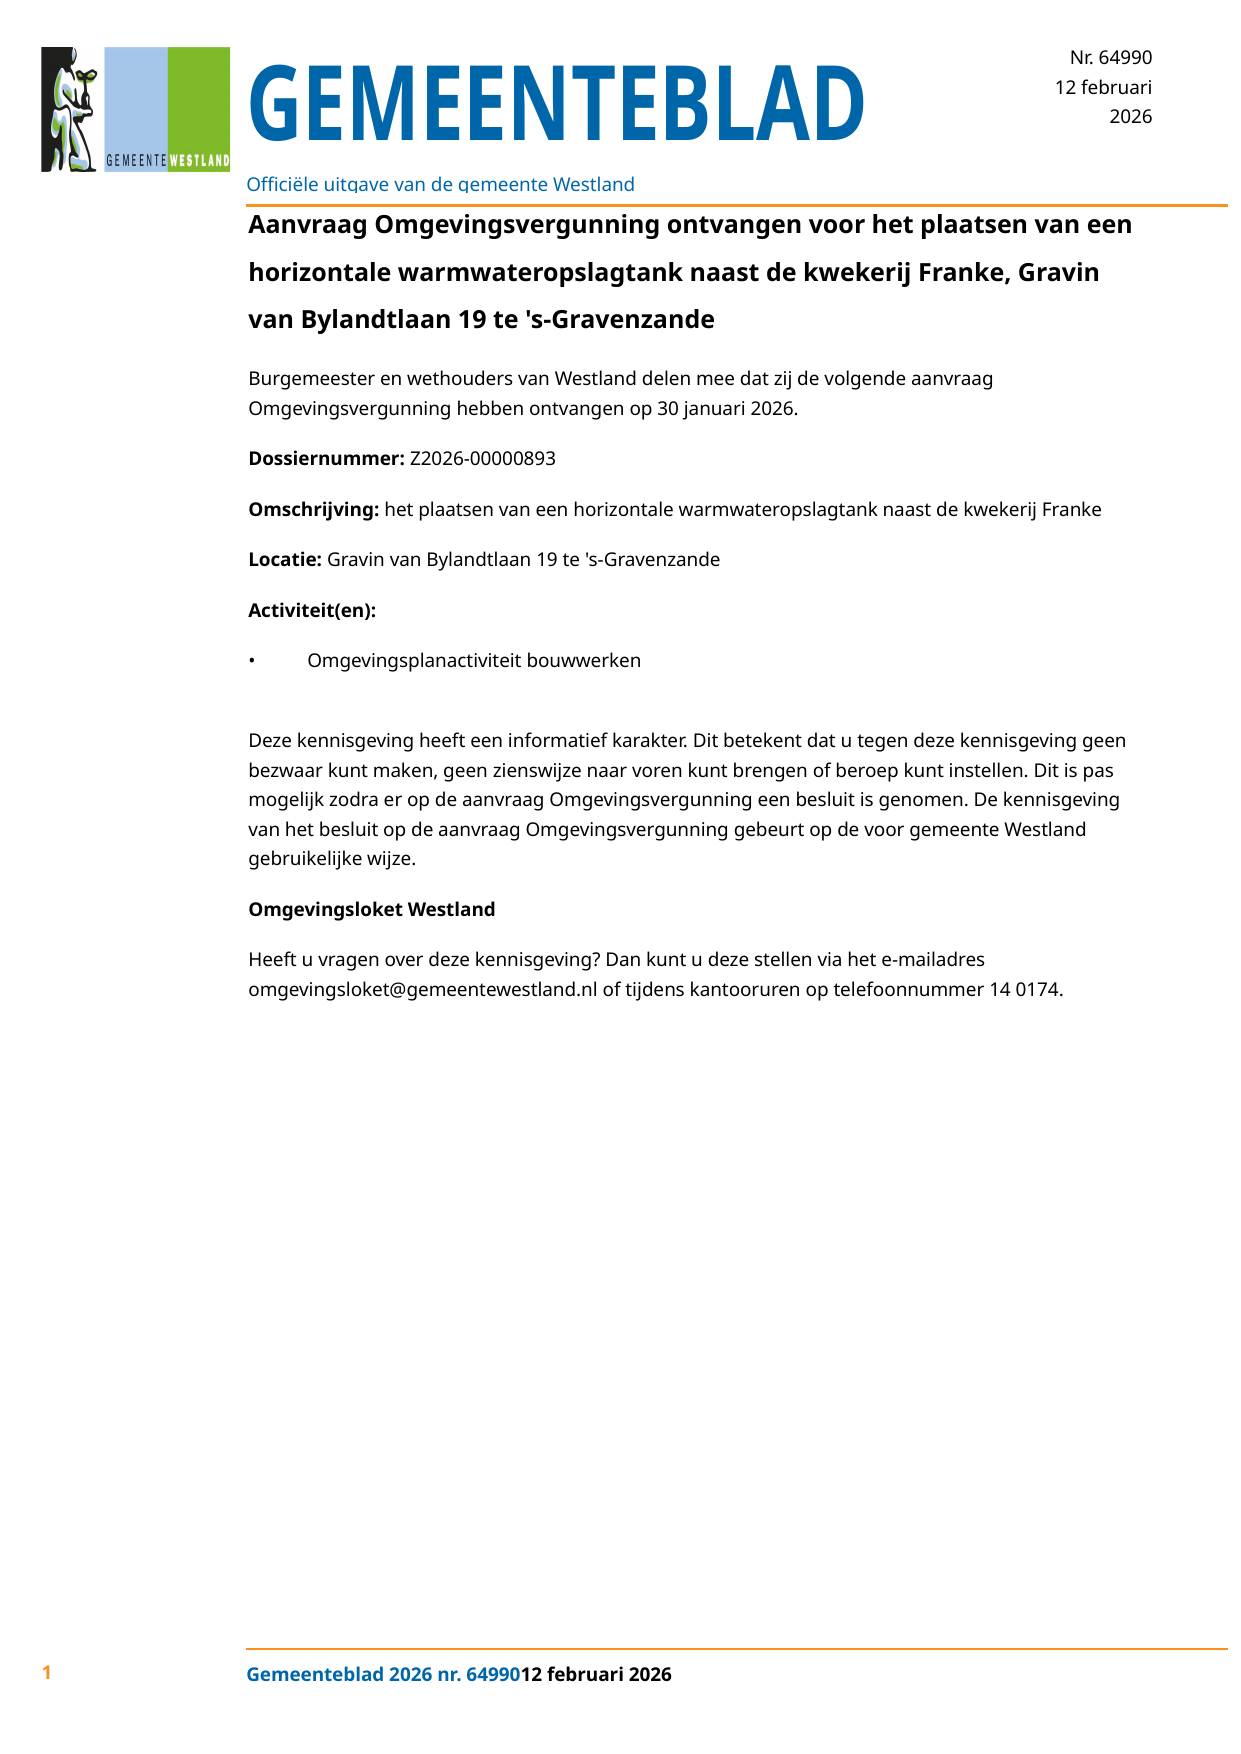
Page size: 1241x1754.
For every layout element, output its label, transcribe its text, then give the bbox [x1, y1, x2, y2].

picture [41, 47, 231, 172]
text Dossiernummer: Z2026-00000893 [248, 446, 1152, 471]
text Deze kennisgeving heeft een informatief karakter. Dit betekent dat u tegen deze kennisgeving geen bezwaar kunt maken, geen zienswijze naar voren kunt brengen of beroep kunt instellen. Dit is pas mogelijk zodra er op de aanvraag Omgevingsvergunning een besluit is genomen. De kennisgeving van het besluit op de aanvraag Omgevingsvergunning gebeurt op de voor gemeente Westland gebruikelijke wijze. [248, 727, 1152, 871]
text Heeft u vragen over deze kennisgeving? Dan kunt u deze stellen via het e-mailadres omgevingsloket@gemeentewestland.nl of tijdens kantooruren op telefoonnummer 14 0174. [248, 946, 1152, 1002]
text Locatie: Gravin van Bylandtlaan 19 te 's-Gravenzande [248, 546, 1152, 572]
text Burgemeester en wethouders van Westland delen mee dat zij de volgende aanvraag Omgevingsvergunning hebben ontvangen op 30 januari 2026. [248, 366, 1152, 421]
text Omgevingsloket Westland [248, 896, 1152, 922]
text Activiteit(en): [248, 597, 1152, 622]
text Aanvraag Omgevingsvergunning ontvangen voor het plaatsen van een horizontale warmwateropslagtank naast de kwekerij Franke, Gravin van Bylandtlaan 19 te 's-Gravenzande [248, 207, 1152, 336]
text Omschrijving: het plaatsen van een horizontale warmwateropslagtank naast de kwekerij Franke [248, 496, 1152, 522]
list Omgevingsplanactiviteit bouwwerken [248, 647, 1152, 673]
